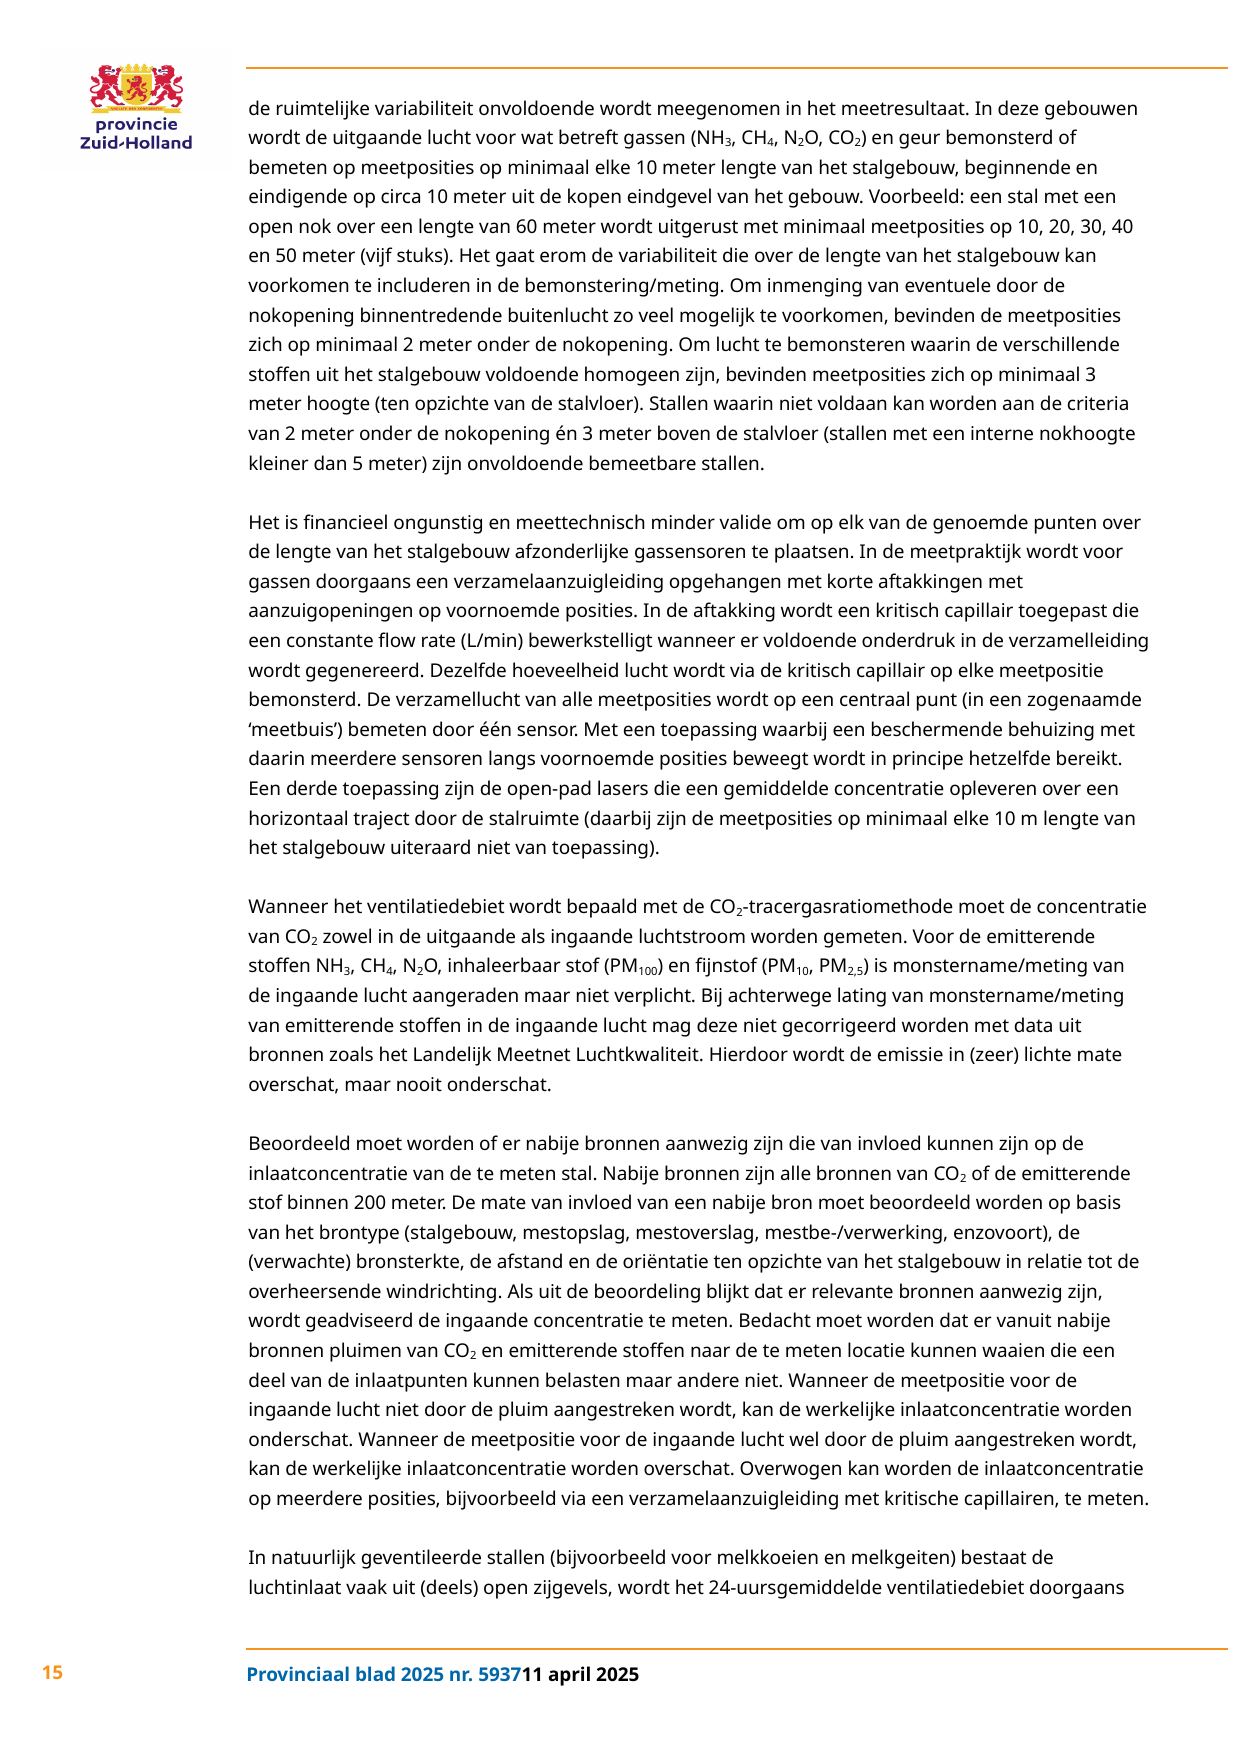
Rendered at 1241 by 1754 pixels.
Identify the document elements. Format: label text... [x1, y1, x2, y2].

picture [41, 47, 231, 172]
text In natuurlijk geventileerde stallen (bijvoorbeeld voor melkkoeien en melkgeiten) bestaat de luchtinlaat vaak uit (deels) open zijgevels, wordt het 24-uursgemiddelde ventilatiedebiet doorgaans [248, 1544, 1152, 1600]
text Het is financieel ongunstig en meettechnisch minder valide om op elk van de genoemde punten over de lengte van het stalgebouw afzonderlijke gassensoren te plaatsen. In de meetpraktijk wordt voor gassen doorgaans een verzamelaanzuigleiding opgehangen met korte aftakkingen met aanzuigopeningen op voornoemde posities. In de aftakking wordt een kritisch capillair toegepast die een constante flow rate (L/min) bewerkstelligt wanneer er voldoende onderdruk in de verzamelleiding wordt gegenereerd. Dezelfde hoeveelheid lucht wordt via de kritisch capillair op elke meetpositie bemonsterd. De verzamellucht van alle meetposities wordt op een centraal punt (in een zogenaamde ‘meetbuis’) bemeten door één sensor. Met een toepassing waarbij een beschermende behuizing met daarin meerdere sensoren langs voornoemde posities beweegt wordt in principe hetzelfde bereikt. Een derde toepassing zijn de open-pad lasers die een gemiddelde concentratie opleveren over een horizontaal traject door de stalruimte (daarbij zijn de meetposities op minimaal elke 10 m lengte van het stalgebouw uiteraard niet van toepassing). [248, 509, 1152, 860]
text Wanneer het ventilatiedebiet wordt bepaald met de CO2-tracergasratiomethode moet de concentratie van CO2 zowel in de uitgaande als ingaande luchtstroom worden gemeten. Voor de emitterende stoffen NH3, CH4, N2O, inhaleerbaar stof (PM100) en fijnstof (PM10, PM2,5) is monstername/meting van de ingaande lucht aangeraden maar niet verplicht. Bij achterwege lating van monstername/meting van emitterende stoffen in de ingaande lucht mag deze niet gecorrigeerd worden met data uit bronnen zoals het Landelijk Meetnet Luchtkwaliteit. Hierdoor wordt de emissie in (zeer) lichte mate overschat, maar nooit onderschat. [248, 893, 1152, 1097]
text de ruimtelijke variabiliteit onvoldoende wordt meegenomen in het meetresultaat. In deze gebouwen wordt de uitgaande lucht voor wat betreft gassen (NH3, CH4, N2O, CO2) en geur bemonsterd of bemeten op meetposities op minimaal elke 10 meter lengte van het stalgebouw, beginnende en eindigende op circa 10 meter uit de kopen eindgevel van het gebouw. Voorbeeld: een stal met een open nok over een lengte van 60 meter wordt uitgerust met minimaal meetposities op 10, 20, 30, 40 en 50 meter (vijf stuks). Het gaat erom de variabiliteit die over de lengte van het stalgebouw kan voorkomen te includeren in de bemonstering/meting. Om inmenging van eventuele door de nokopening binnentredende buitenlucht zo veel mogelijk te voorkomen, bevinden de meetposities zich op minimaal 2 meter onder de nokopening. Om lucht te bemonsteren waarin de verschillende stoffen uit het stalgebouw voldoende homogeen zijn, bevinden meetposities zich op minimaal 3 meter hoogte (ten opzichte van de stalvloer). Stallen waarin niet voldaan kan worden aan de criteria van 2 meter onder de nokopening én 3 meter boven de stalvloer (stallen met een interne nokhoogte kleiner dan 5 meter) zijn onvoldoende bemeetbare stallen. [248, 95, 1152, 476]
text Beoordeeld moet worden of er nabije bronnen aanwezig zijn die van invloed kunnen zijn op de inlaatconcentratie van de te meten stal. Nabije bronnen zijn alle bronnen van CO2 of de emitterende stof binnen 200 meter. De mate van invloed van een nabije bron moet beoordeeld worden op basis van het brontype (stalgebouw, mestopslag, mestoverslag, mestbe-/verwerking, enzovoort), de (verwachte) bronsterkte, de afstand en de oriëntatie ten opzichte van het stalgebouw in relatie tot de overheersende windrichting. Als uit de beoordeling blijkt dat er relevante bronnen aanwezig zijn, wordt geadviseerd de ingaande concentratie te meten. Bedacht moet worden dat er vanuit nabije bronnen pluimen van CO2 en emitterende stoffen naar de te meten locatie kunnen waaien die een deel van de inlaatpunten kunnen belasten maar andere niet. Wanneer de meetpositie voor de ingaande lucht niet door de pluim aangestreken wordt, kan de werkelijke inlaatconcentratie worden onderschat. Wanneer de meetpositie voor de ingaande lucht wel door de pluim aangestreken wordt, kan de werkelijke inlaatconcentratie worden overschat. Overwogen kan worden de inlaatconcentratie op meerdere posities, bijvoorbeeld via een verzamelaanzuigleiding met kritische capillairen, te meten. [248, 1130, 1152, 1511]
